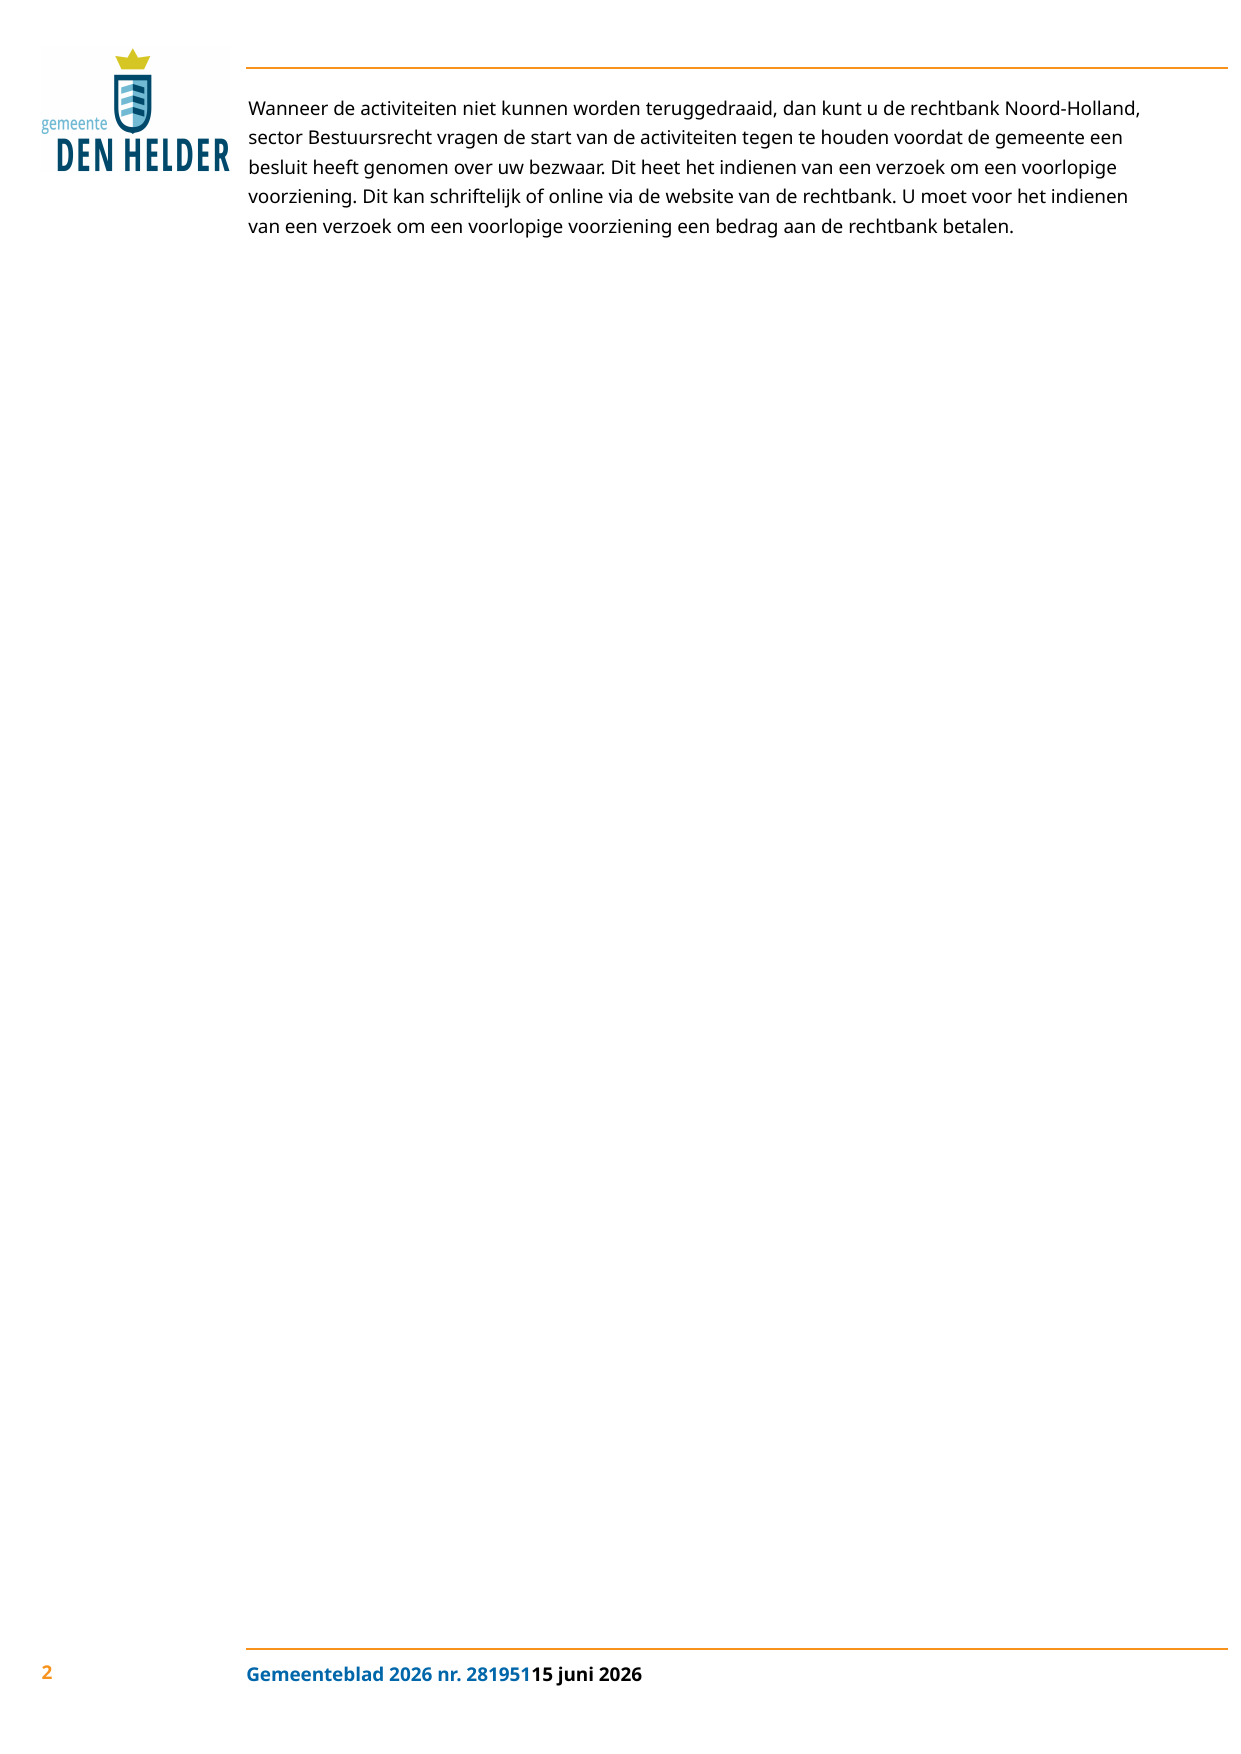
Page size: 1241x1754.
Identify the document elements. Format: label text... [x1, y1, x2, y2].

picture [41, 47, 231, 172]
picture [220, 160, 224, 172]
picture [100, 154, 106, 172]
picture [130, 157, 135, 172]
picture [182, 144, 187, 165]
picture [63, 144, 68, 165]
text Wanneer de activiteiten niet kunnen worden teruggedraaid, dan kunt u de rechtbank Noord-Holland, sector Bestuursrecht vragen de start van de activiteiten tegen te houden voordat de gemeente een besluit heeft genomen over uw bezwaar. Dit heet het indienen van een verzoek om een voorlopige voorziening. Dit kan schriftelijk of online via de website van de rechtbank. U moet voor het indienen van een verzoek om een voorlopige voorziening een bedrag aan de rechtbank betalen. [248, 95, 1152, 239]
